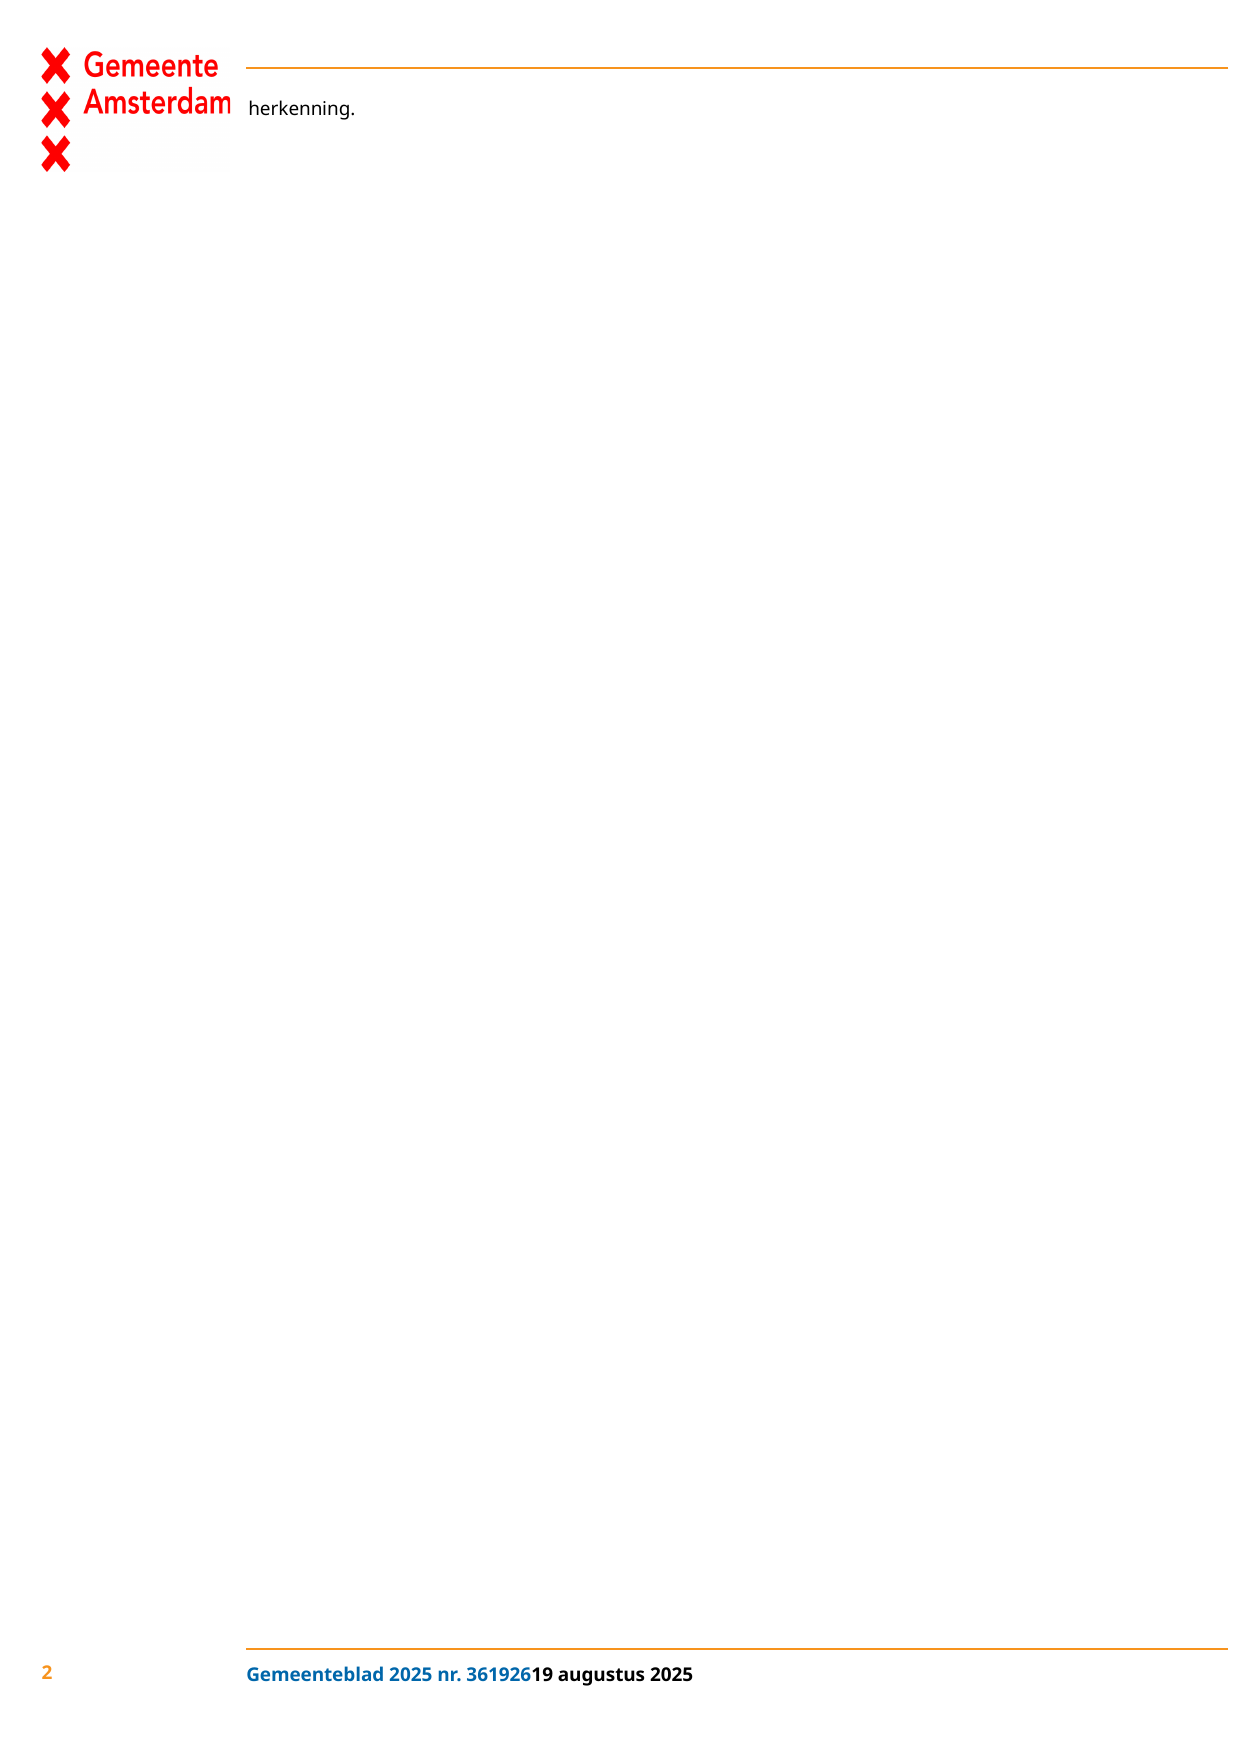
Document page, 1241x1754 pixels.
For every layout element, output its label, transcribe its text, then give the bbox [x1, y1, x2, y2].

picture [41, 47, 231, 172]
text herkenning. [248, 95, 1152, 121]
